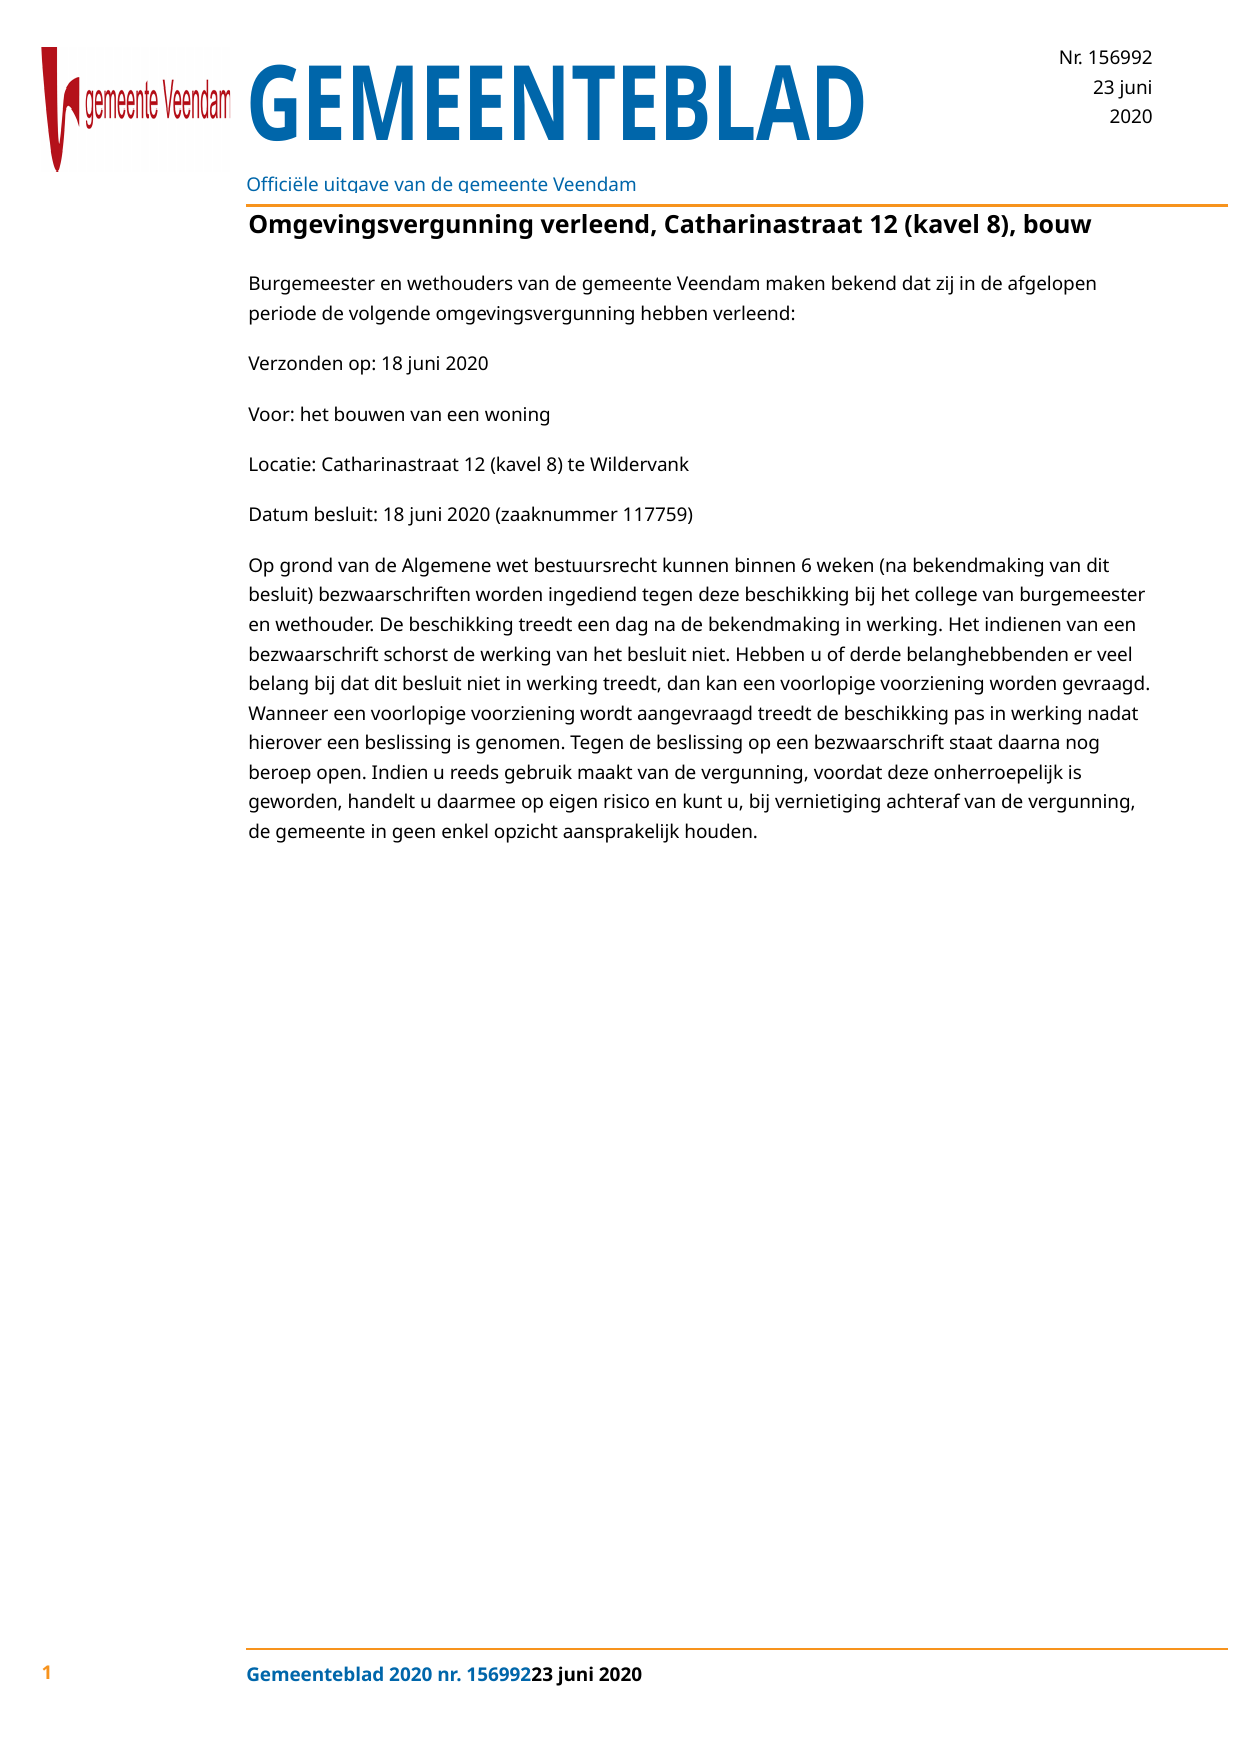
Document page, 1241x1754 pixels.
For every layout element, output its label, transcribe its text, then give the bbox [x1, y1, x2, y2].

text Voor: het bouwen van een woning [248, 401, 1152, 426]
text Op grond van de Algemene wet bestuursrecht kunnen binnen 6 weken (na bekendmaking van dit besluit) bezwaarschriften worden ingediend tegen deze beschikking bij het college van burgemeester en wethouder. De beschikking treedt een dag na de bekendmaking in werking. Het indienen van een bezwaarschrift schorst de werking van het besluit niet. Hebben u of derde belanghebbenden er veel belang bij dat dit besluit niet in werking treedt, dan kan een voorlopige voorziening worden gevraagd. Wanneer een voorlopige voorziening wordt aangevraagd treedt de beschikking pas in werking nadat hierover een beslissing is genomen. Tegen de beslissing op een bezwaarschrift staat daarna nog beroep open. Indien u reeds gebruik maakt van de vergunning, voordat deze onherroepelijk is geworden, handelt u daarmee op eigen risico en kunt u, bij vernietiging achteraf van de vergunning, de gemeente in geen enkel opzicht aansprakelijk houden. [248, 552, 1152, 844]
text Omgevingsvergunning verleend, Catharinastraat 12 (kavel 8), bouw [248, 207, 1152, 241]
picture [41, 47, 231, 172]
text Burgemeester en wethouders van de gemeente Veendam maken bekend dat zij in de afgelopen periode de volgende omgevingsvergunning hebben verleend: [248, 270, 1152, 326]
text Datum besluit: 18 juni 2020 (zaaknummer 117759) [248, 502, 1152, 527]
text Locatie: Catharinastraat 12 (kavel 8) te Wildervank [248, 451, 1152, 477]
text Verzonden op: 18 juni 2020 [248, 350, 1152, 376]
